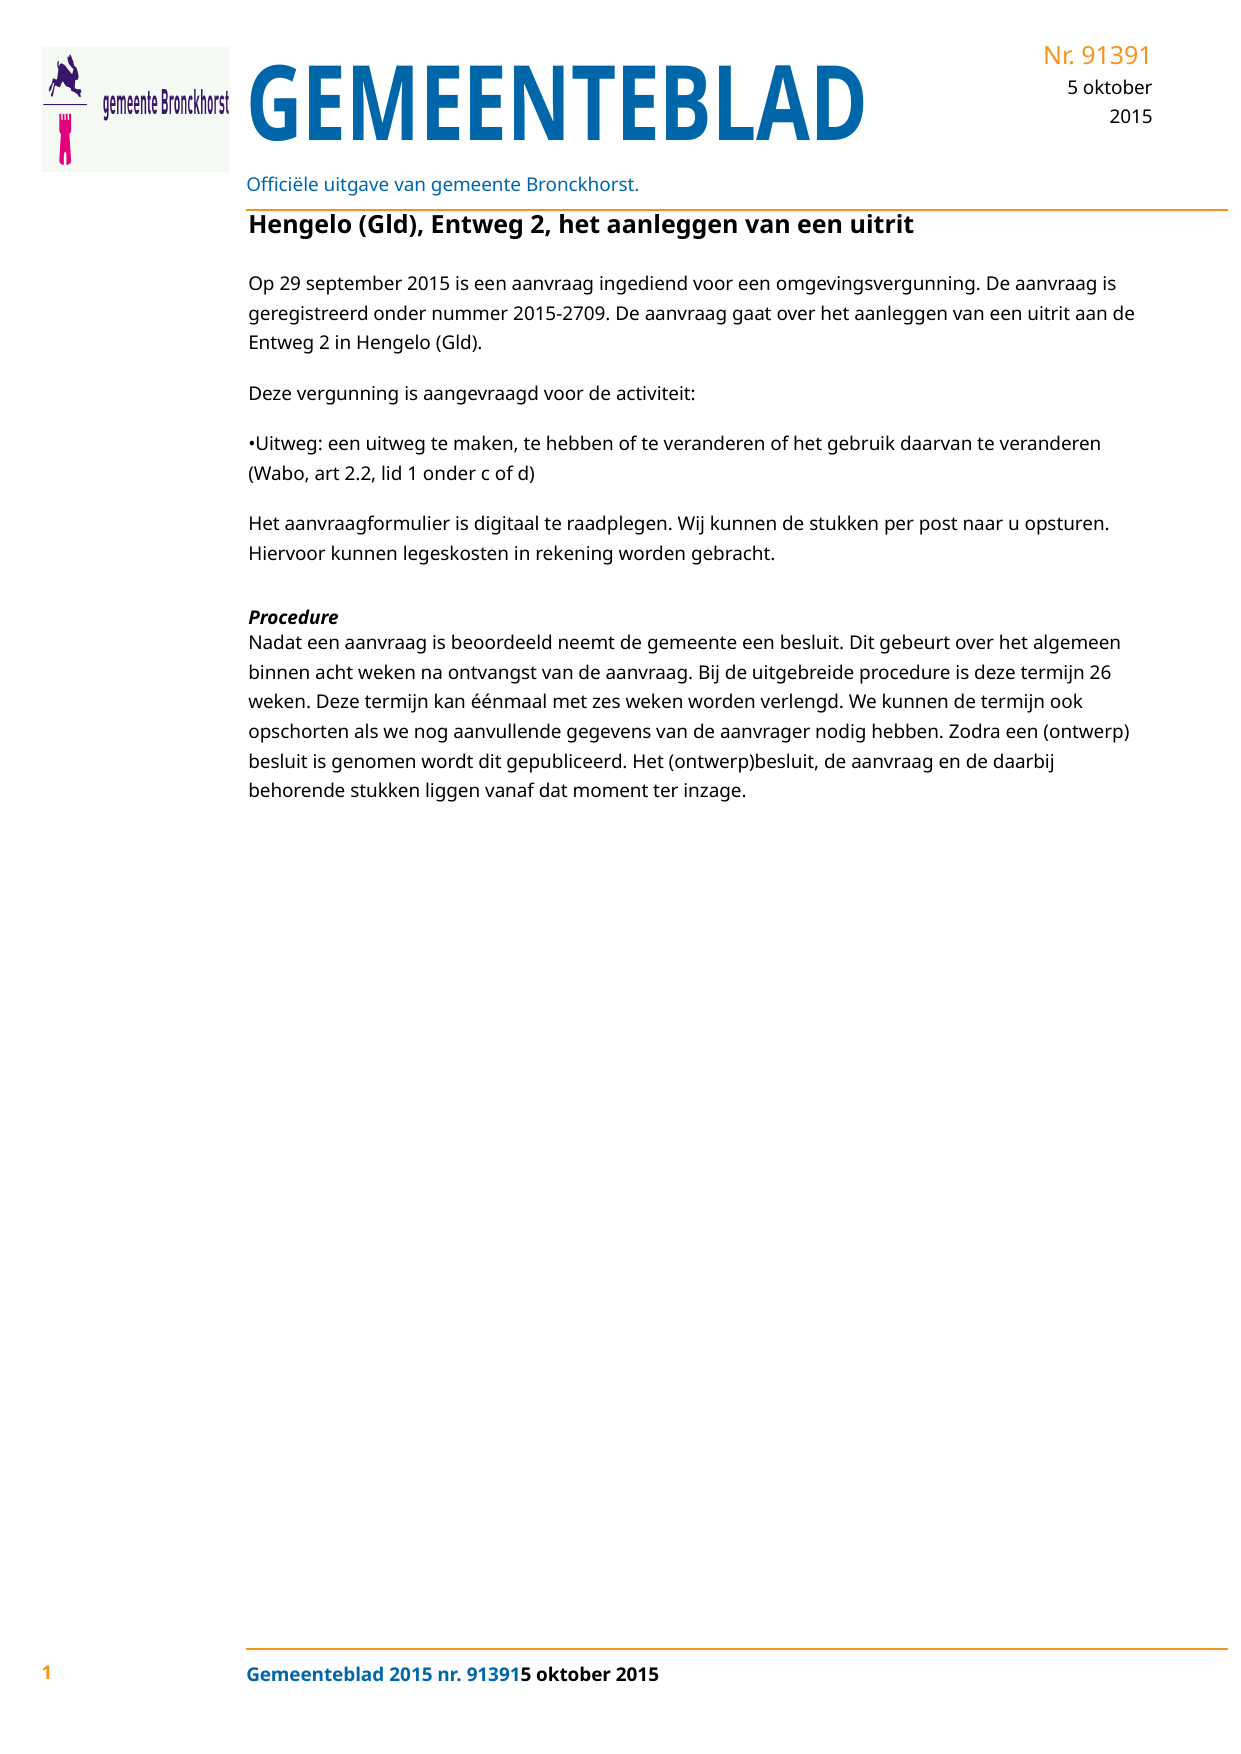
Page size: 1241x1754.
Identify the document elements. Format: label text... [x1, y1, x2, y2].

text Nadat een aanvraag is beoordeeld neemt de gemeente een besluit. Dit gebeurt over het algemeen binnen acht weken na ontvangst van de aanvraag. Bij de uitgebreide procedure is deze termijn 26 weken. Deze termijn kan éénmaal met zes weken worden verlengd. We kunnen de termijn ook opschorten als we nog aanvullende gegevens van de aanvrager nodig hebben. Zodra een (ontwerp) besluit is genomen wordt dit gepubliceerd. Het (ontwerp)besluit, de aanvraag en de daarbij behorende stukken liggen vanaf dat moment ter inzage. [248, 629, 1152, 803]
text Op 29 september 2015 is een aanvraag ingediend voor een omgevingsvergunning. De aanvraag is geregistreerd onder nummer 2015-2709. De aanvraag gaat over het aanleggen van een uitrit aan de Entweg 2 in Hengelo (Gld). [248, 270, 1152, 355]
text Hengelo (Gld), Entweg 2, het aanleggen van een uitrit [248, 211, 1152, 241]
text Het aanvraagformulier is digitaal te raadplegen. Wij kunnen de stukken per post naar u opsturen. Hiervoor kunnen legeskosten in rekening worden gebracht. [248, 510, 1152, 566]
text Procedure [248, 604, 1152, 629]
text •Uitweg: een uitweg te maken, te hebben of te veranderen of het gebruik daarvan te veranderen (Wabo, art 2.2, lid 1 onder c of d) [248, 430, 1152, 486]
text Deze vergunning is aangevraagd voor de activiteit: [248, 380, 1152, 406]
picture [41, 47, 231, 172]
